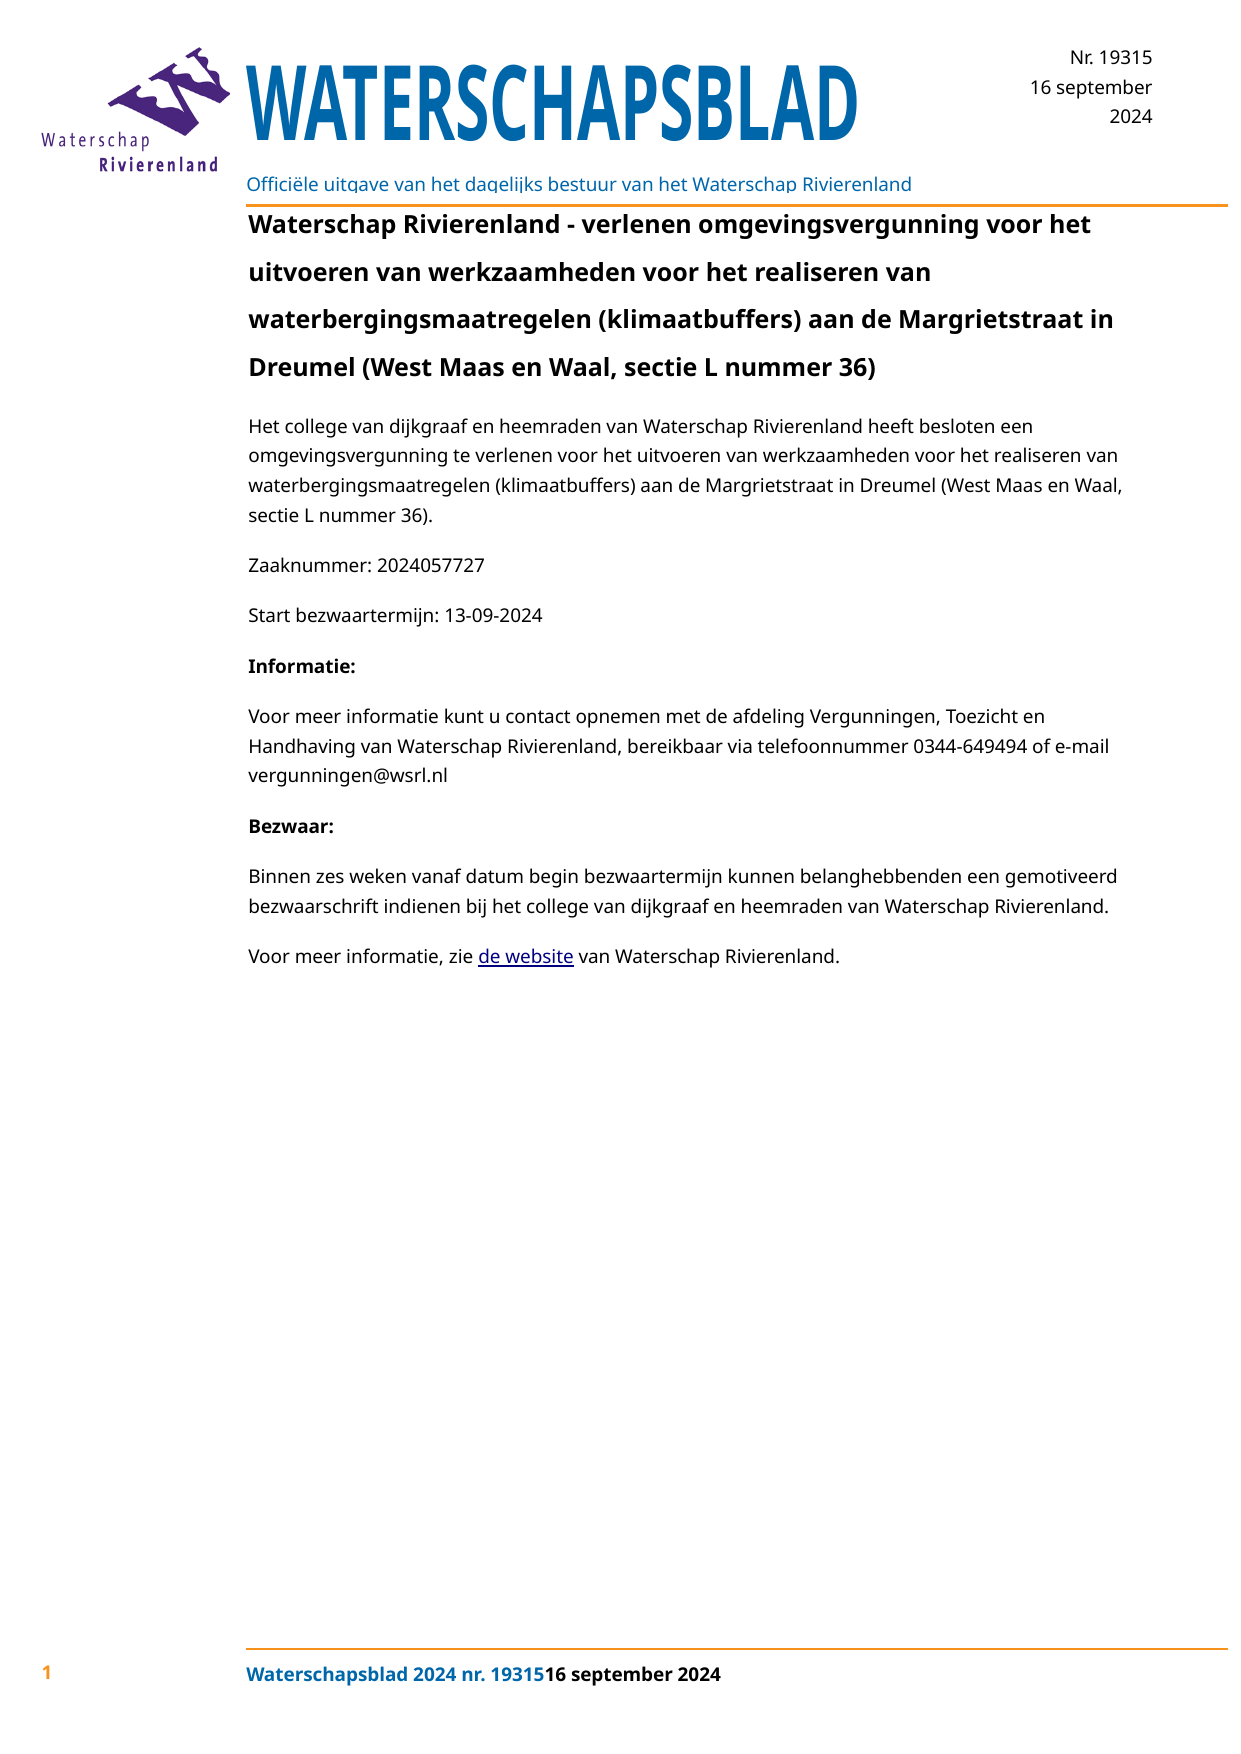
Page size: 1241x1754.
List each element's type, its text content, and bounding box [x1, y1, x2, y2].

text Waterschap Rivierenland - verlenen omgevingsvergunning voor het uitvoeren van werkzaamheden voor het realiseren van waterbergingsmaatregelen (klimaatbuffers) aan de Margrietstraat in Dreumel (West Maas en Waal, sectie L nummer 36) [248, 207, 1152, 384]
text Voor meer informatie, zie de website van Waterschap Rivierenland. [248, 943, 1152, 969]
text Zaaknummer: 2024057727 [248, 552, 1152, 578]
text Start bezwaartermijn: 13-09-2024 [248, 603, 1152, 628]
text Bezwaar: [248, 813, 1152, 839]
text Informatie: [248, 653, 1152, 679]
picture [41, 47, 231, 172]
text Voor meer informatie kunt u contact opnemen met de afdeling Vergunningen, Toezicht en Handhaving van Waterschap Rivierenland, bereikbaar via telefoonnummer 0344-649494 of e-mail vergunningen@wsrl.nl [248, 703, 1152, 788]
text Binnen zes weken vanaf datum begin bezwaartermijn kunnen belanghebbenden een gemotiveerd bezwaarschrift indienen bij het college van dijkgraaf en heemraden van Waterschap Rivierenland. [248, 863, 1152, 919]
text Het college van dijkgraaf en heemraden van Waterschap Rivierenland heeft besloten een omgevingsvergunning te verlenen voor het uitvoeren van werkzaamheden voor het realiseren van waterbergingsmaatregelen (klimaatbuffers) aan de Margrietstraat in Dreumel (West Maas en Waal, sectie L nummer 36). [248, 413, 1152, 528]
